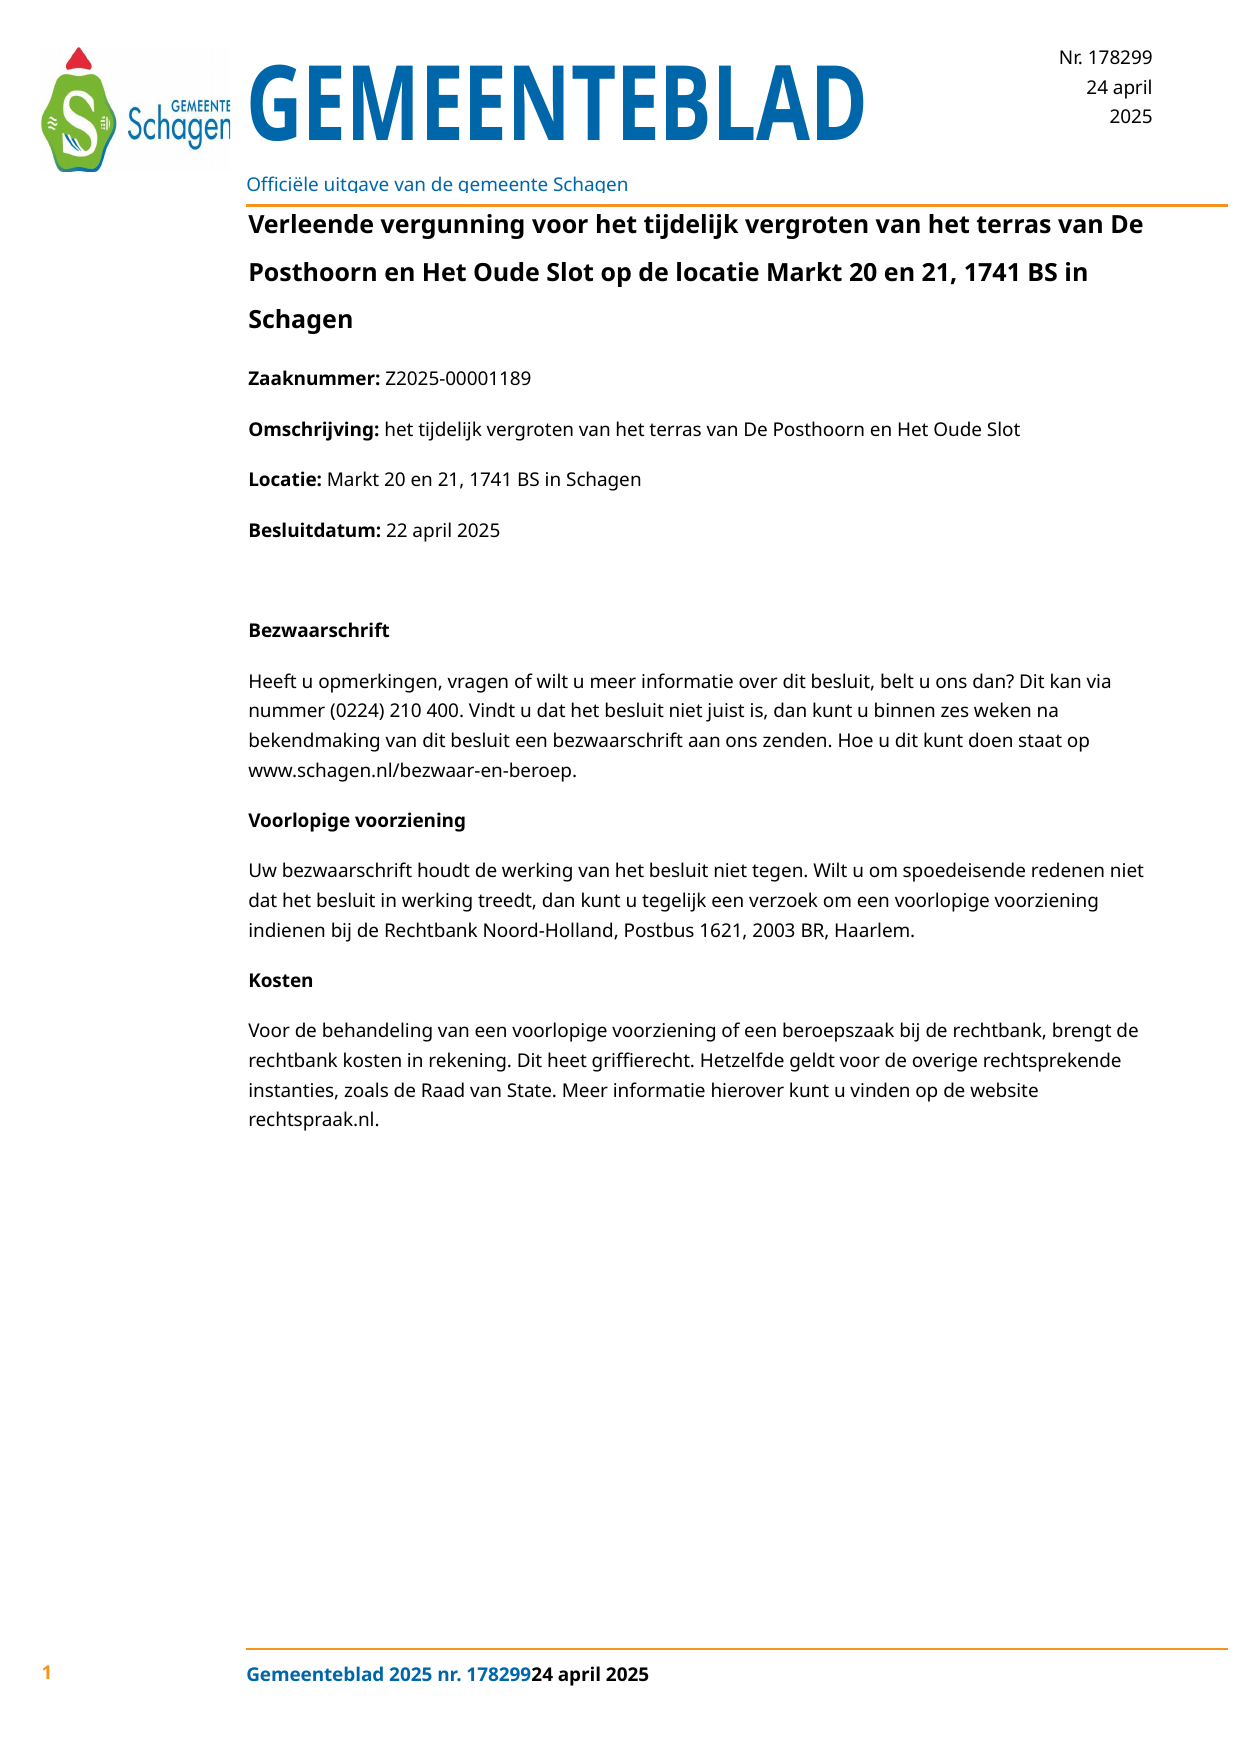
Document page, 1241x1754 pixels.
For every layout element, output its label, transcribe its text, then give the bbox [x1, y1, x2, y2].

picture [41, 47, 231, 172]
text Kosten [248, 967, 1152, 993]
text Omschrijving: het tijdelijk vergroten van het terras van De Posthoorn en Het Oude Slot [248, 416, 1152, 442]
text Verleende vergunning voor het tijdelijk vergroten van het terras van De Posthoorn en Het Oude Slot op de locatie Markt 20 en 21, 1741 BS in Schagen [248, 207, 1152, 336]
text Uw bezwaarschrift houdt de werking van het besluit niet tegen. Wilt u om spoedeisende redenen niet dat het besluit in werking treedt, dan kunt u tegelijk een verzoek om een voorlopige voorziening indienen bij de Rechtbank Noord-Holland, Postbus 1621, 2003 BR, Haarlem. [248, 858, 1152, 942]
text Voorlopige voorziening [248, 807, 1152, 833]
text Locatie: Markt 20 en 21, 1741 BS in Schagen [248, 466, 1152, 492]
text Voor de behandeling van een voorlopige voorziening of een beroepszaak bij de rechtbank, brengt de rechtbank kosten in rekening. Dit heet griffierecht. Hetzelfde geldt voor de overige rechtsprekende instanties, zoals de Raad van State. Meer informatie hierover kunt u vinden op de website rechtspraak.nl. [248, 1018, 1152, 1132]
text Heeft u opmerkingen, vragen of wilt u meer informatie over dit besluit, belt u ons dan? Dit kan via nummer (0224) 210 400. Vindt u dat het besluit niet juist is, dan kunt u binnen zes weken na bekendmaking van dit besluit een bezwaarschrift aan ons zenden. Hoe u dit kunt doen staat op www.schagen.nl/bezwaar-en-beroep. [248, 668, 1152, 782]
text Besluitdatum: 22 april 2025 [248, 517, 1152, 542]
text Bezwaarschrift [248, 618, 1152, 643]
text Zaaknummer: Z2025-00001189 [248, 366, 1152, 391]
